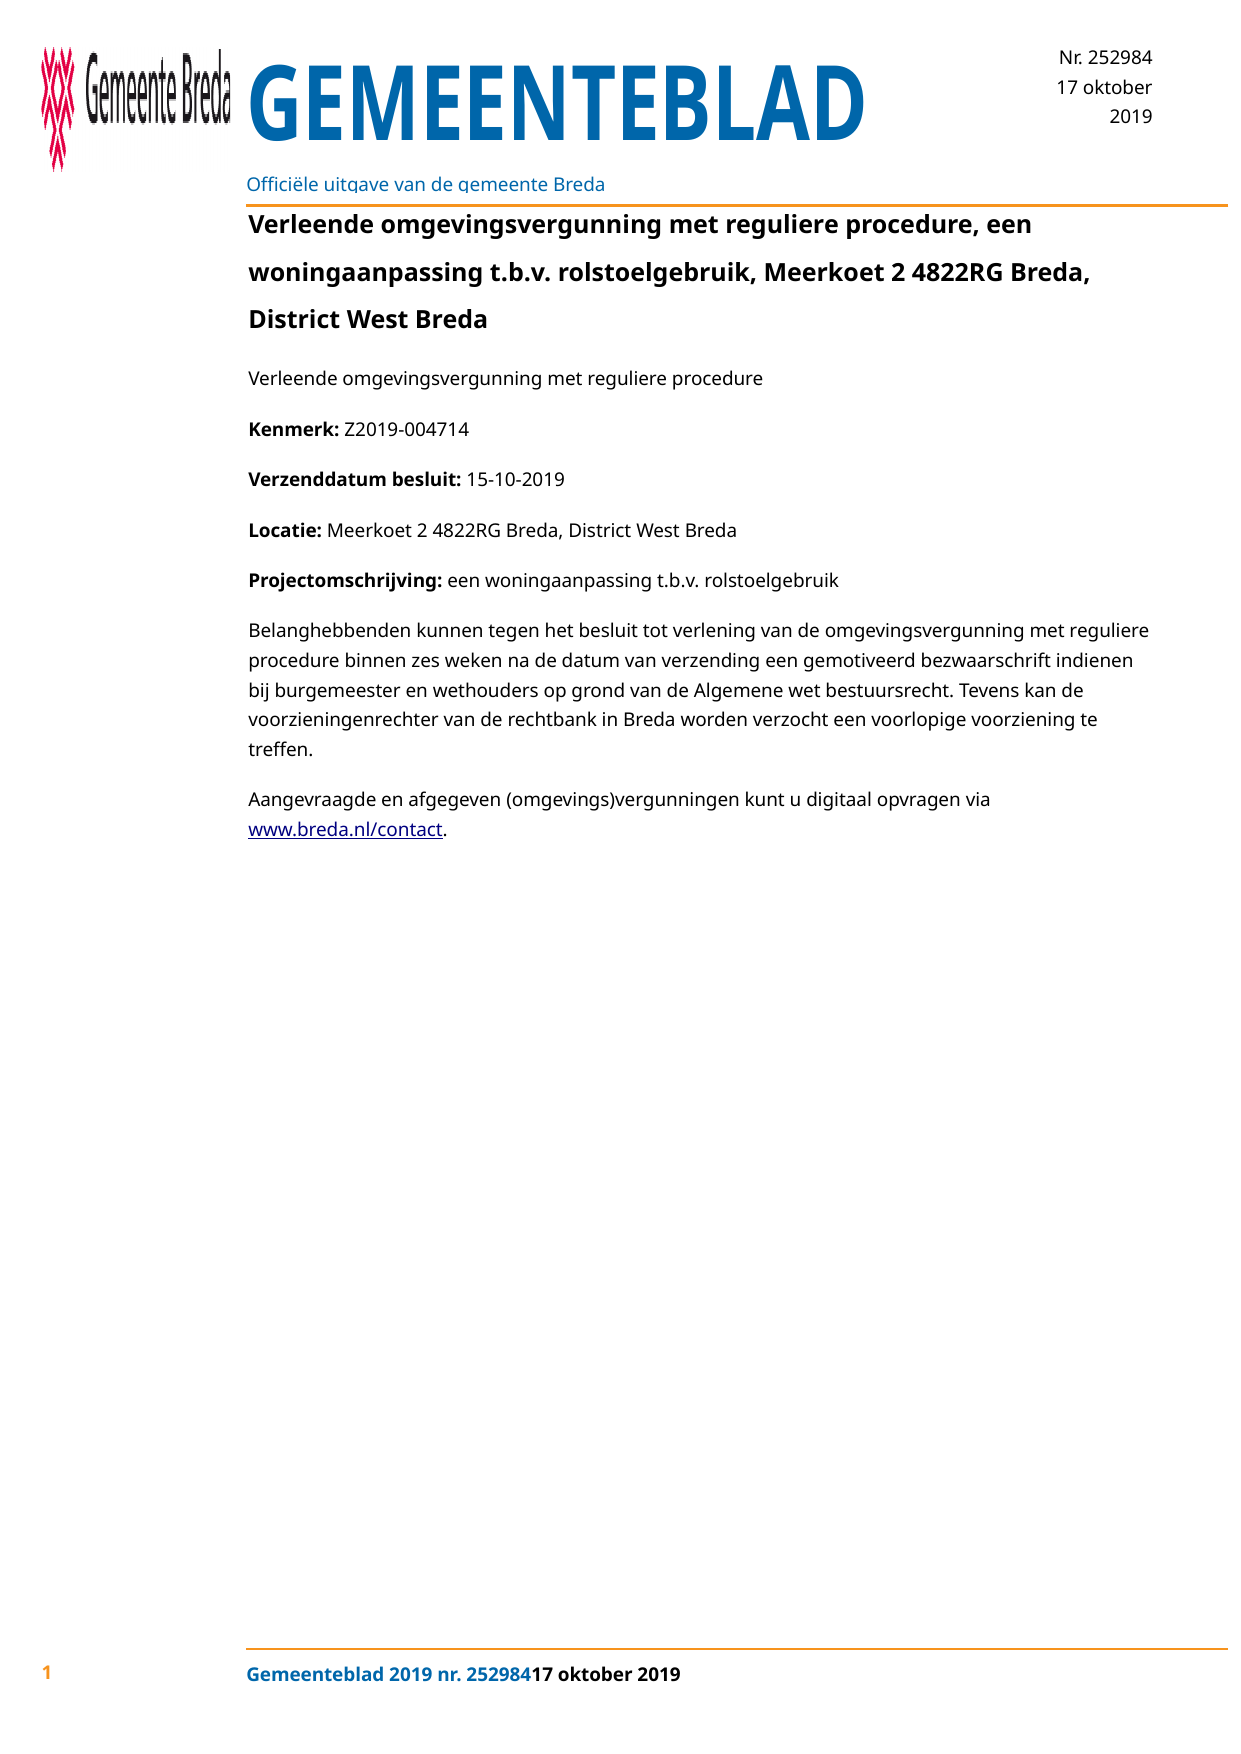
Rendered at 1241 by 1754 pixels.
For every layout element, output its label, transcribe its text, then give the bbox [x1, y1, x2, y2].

text Verleende omgevingsvergunning met reguliere procedure, een woningaanpassing t.b.v. rolstoelgebruik, Meerkoet 2 4822RG Breda, District West Breda [248, 207, 1152, 336]
text Verzenddatum besluit: 15-10-2019 [248, 466, 1152, 492]
text Projectomschrijving: een woningaanpassing t.b.v. rolstoelgebruik [248, 567, 1152, 593]
text Kenmerk: Z2019-004714 [248, 416, 1152, 442]
text Belanghebbenden kunnen tegen het besluit tot verlening van de omgevingsvergunning met reguliere procedure binnen zes weken na de datum van verzending een gemotiveerd bezwaarschrift indienen bij burgemeester en wethouders op grond van de Algemene wet bestuursrecht. Tevens kan de voorzieningenrechter van de rechtbank in Breda worden verzocht een voorlopige voorziening te treffen. [248, 618, 1152, 762]
text Verleende omgevingsvergunning met reguliere procedure [248, 366, 1152, 391]
picture [41, 47, 231, 172]
text Locatie: Meerkoet 2 4822RG Breda, District West Breda [248, 517, 1152, 542]
text Aangevraagde en afgegeven (omgevings)vergunningen kunt u digitaal opvragen via www.breda.nl/contact. [248, 786, 1152, 842]
